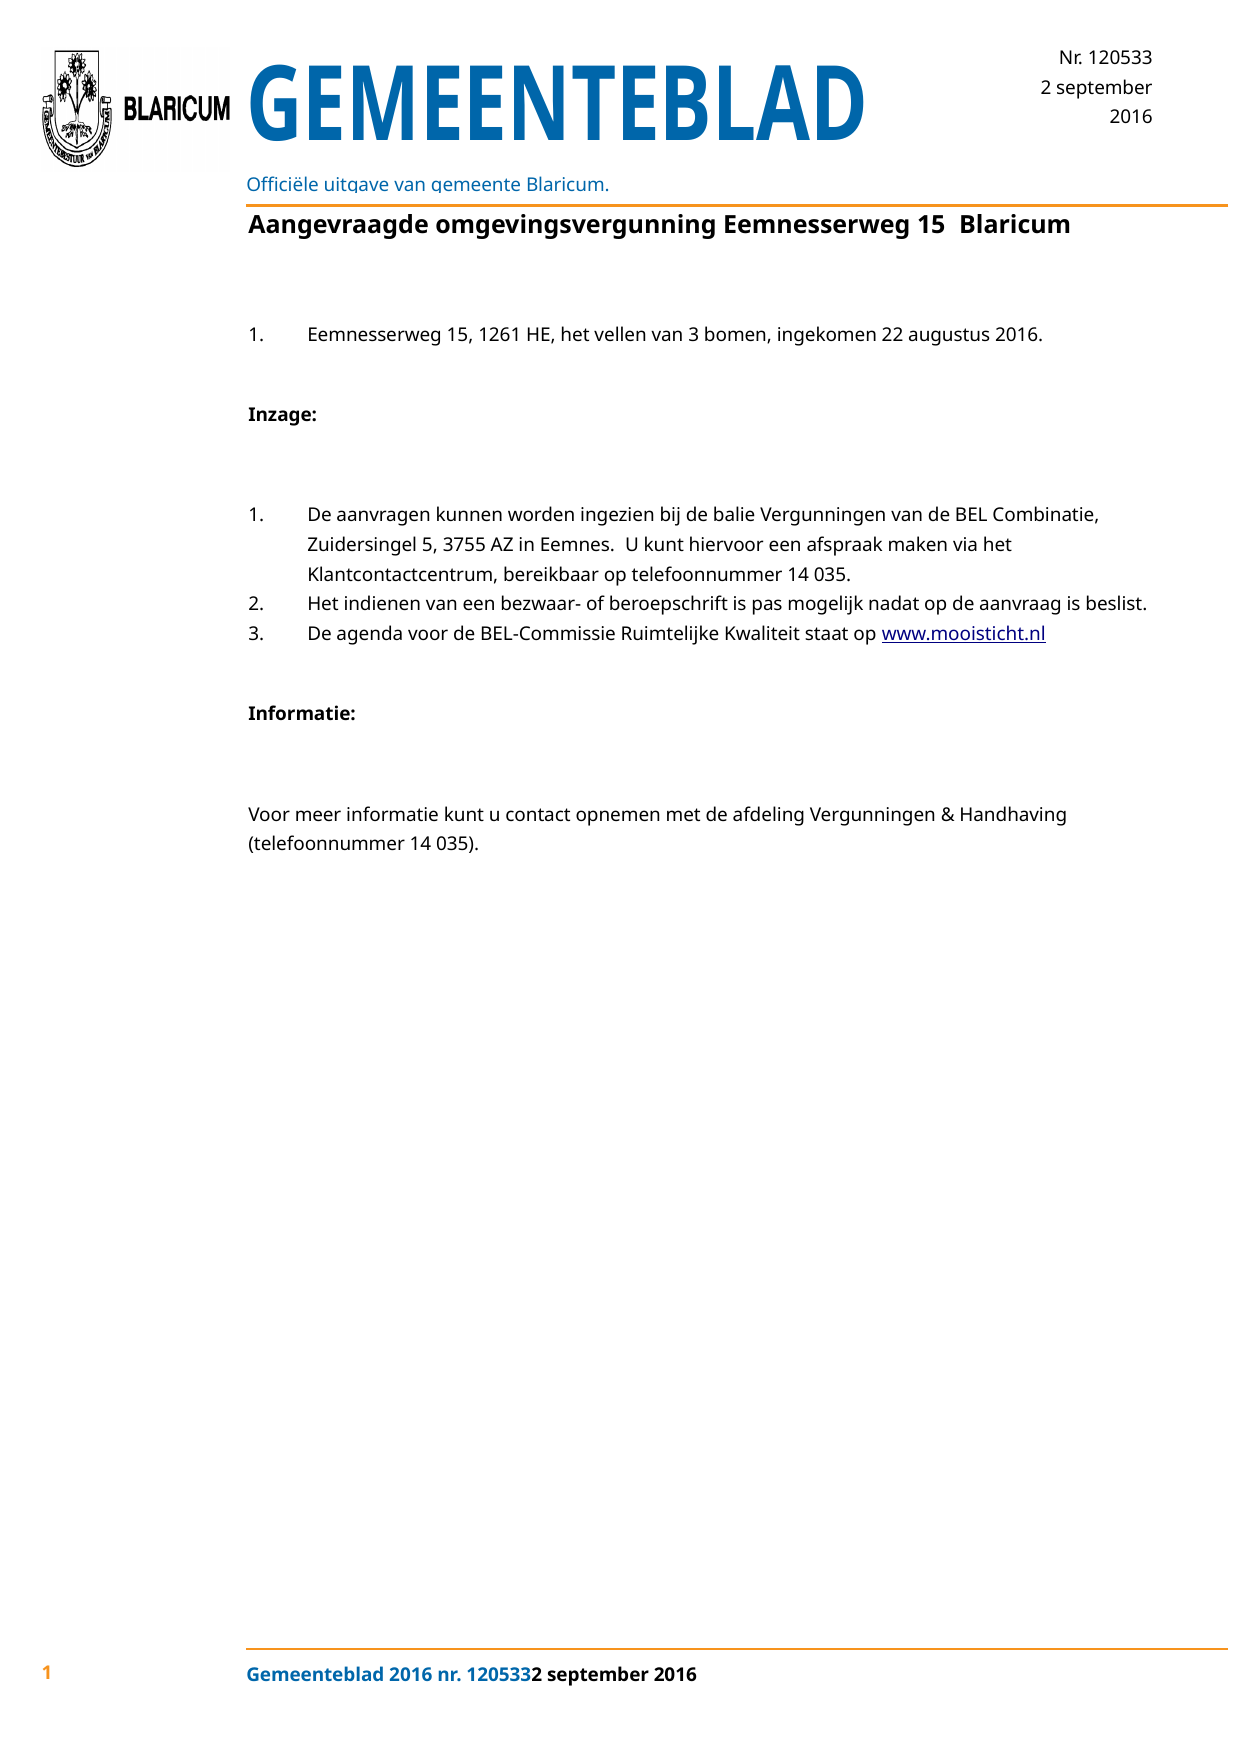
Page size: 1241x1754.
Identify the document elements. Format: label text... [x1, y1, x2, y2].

text Inzage: [248, 401, 1152, 426]
list Eemnesserweg 15, 1261 HE, het vellen van 3 bomen, ingekomen 22 augustus 2016. [248, 321, 1152, 346]
list Het indienen van een bezwaar- of beroepschrift is pas mogelijk nadat op de aanvraag is beslist. [248, 590, 1152, 616]
list De aanvragen kunnen worden ingezien bij de balie Vergunningen van de BEL Combinatie, Zuidersingel 5, 3755 AZ in Eemnes. U kunt hiervoor een afspraak maken via het Klantcontactcentrum, bereikbaar op telefoonnummer 14 035. [248, 502, 1152, 586]
text Informatie: [248, 700, 1152, 726]
picture [41, 47, 231, 172]
list De agenda voor de BEL-Commissie Ruimtelijke Kwaliteit staat op www.mooisticht.nl [248, 620, 1152, 646]
text Voor meer informatie kunt u contact opnemen met de afdeling Vergunningen & Handhaving (telefoonnummer 14 035). [248, 801, 1152, 856]
text Aangevraagde omgevingsvergunning Eemnesserweg 15 Blaricum [248, 207, 1152, 241]
